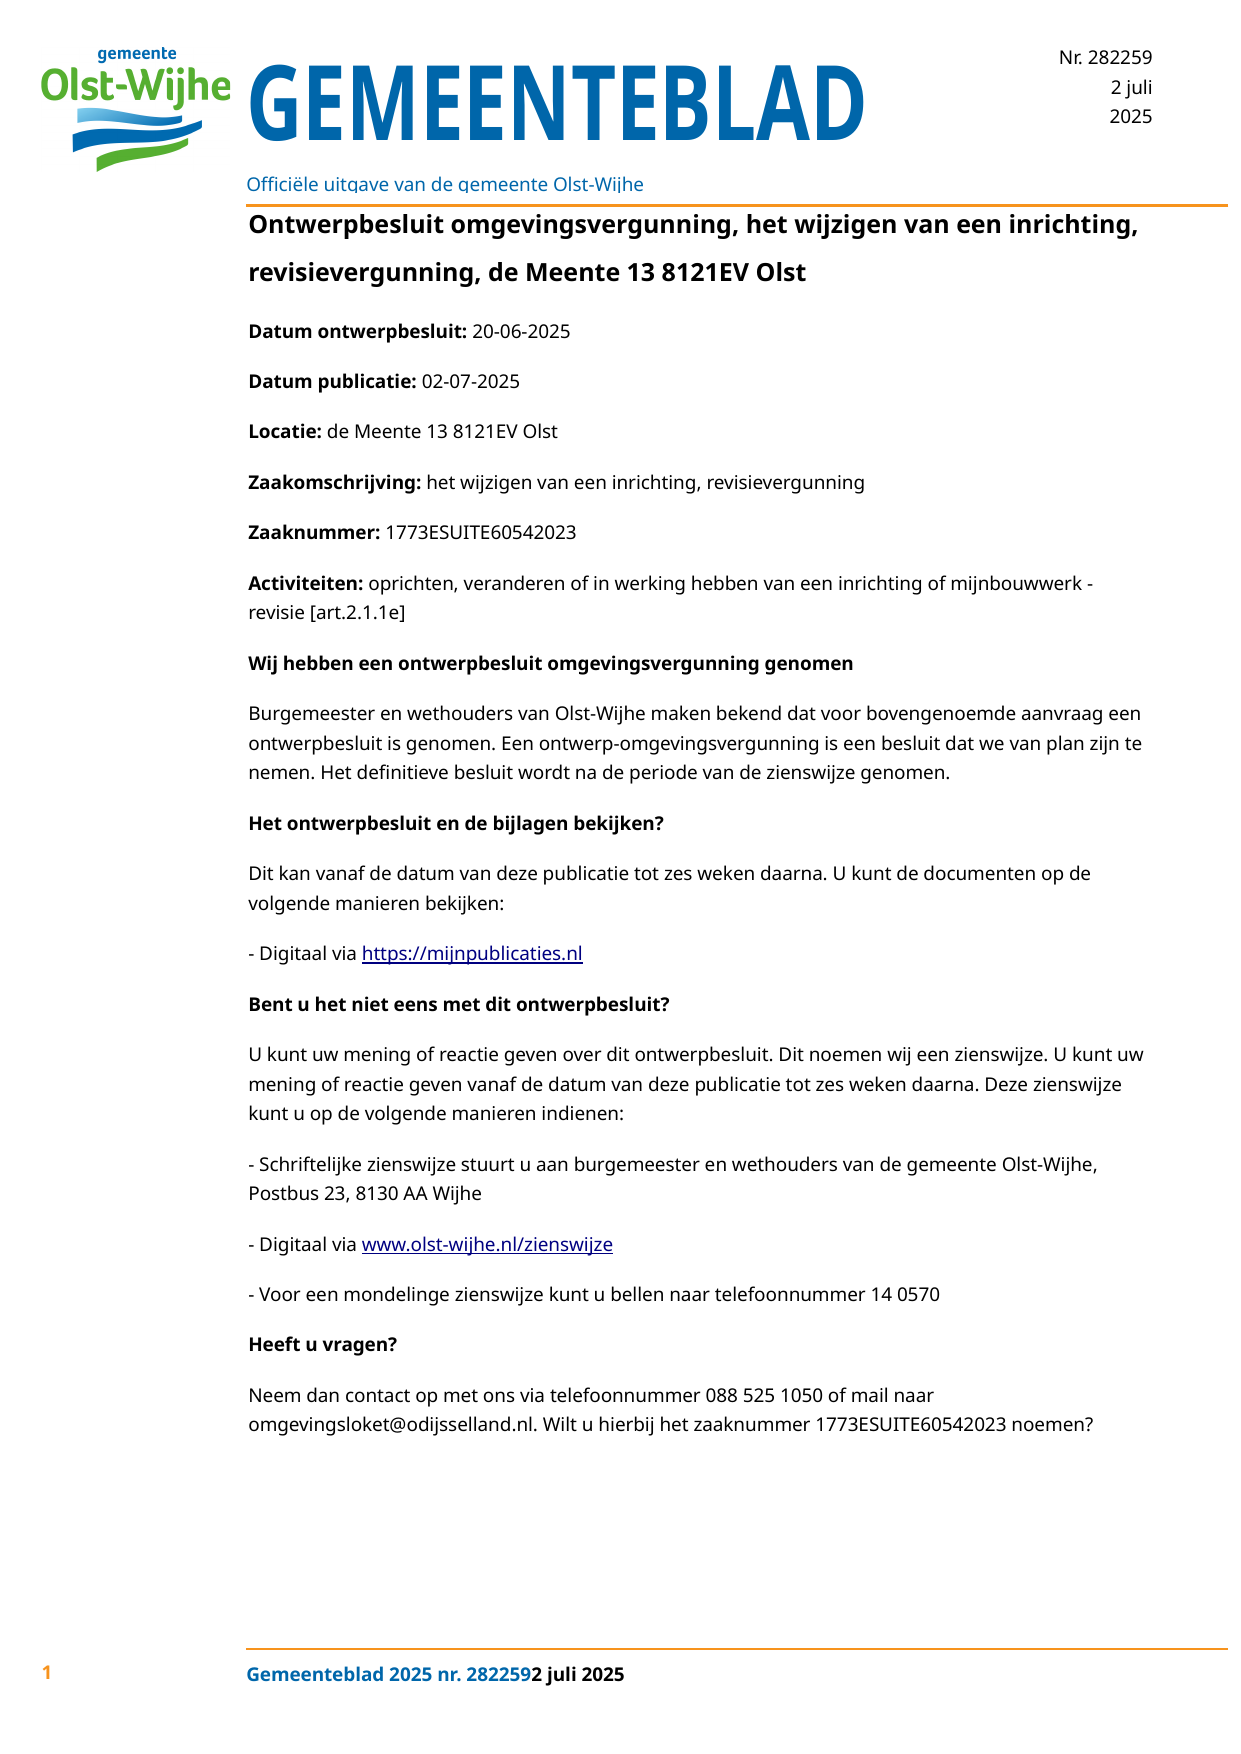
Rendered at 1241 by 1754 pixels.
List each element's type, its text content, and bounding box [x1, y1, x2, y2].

text Activiteiten: oprichten, veranderen of in werking hebben van een inrichting of mijnbouwwerk - revisie [art.2.1.1e] [248, 570, 1152, 625]
text Datum ontwerpbesluit: 20-06-2025 [248, 318, 1152, 344]
text - Schriftelijke zienswijze stuurt u aan burgemeester en wethouders van de gemeente Olst-Wijhe, Postbus 23, 8130 AA Wijhe [248, 1151, 1152, 1206]
text Locatie: de Meente 13 8121EV Olst [248, 419, 1152, 444]
text Ontwerpbesluit omgevingsvergunning, het wijzigen van een inrichting, revisievergunning, de Meente 13 8121EV Olst [248, 207, 1152, 288]
text - Digitaal via www.olst-wijhe.nl/zienswijze [248, 1231, 1152, 1257]
text Bent u het niet eens met dit ontwerpbesluit? [248, 991, 1152, 1017]
text Datum publicatie: 02-07-2025 [248, 368, 1152, 394]
text U kunt uw mening of reactie geven over dit ontwerpbesluit. Dit noemen wij een zienswijze. U kunt uw mening of reactie geven vanaf de datum van deze publicatie tot zes weken daarna. Deze zienswijze kunt u op de volgende manieren indienen: [248, 1041, 1152, 1126]
text Wij hebben een ontwerpbesluit omgevingsvergunning genomen [248, 650, 1152, 676]
text Neem dan contact op met ons via telefoonnummer 088 525 1050 of mail naar omgevingsloket@odijsselland.nl. Wilt u hierbij het zaaknummer 1773ESUITE60542023 noemen? [248, 1382, 1152, 1437]
picture [41, 47, 231, 172]
text Heeft u vragen? [248, 1332, 1152, 1357]
text - Digitaal via https://mijnpublicaties.nl [248, 940, 1152, 966]
text Burgemeester en wethouders van Olst-Wijhe maken bekend dat voor bovengenoemde aanvraag een ontwerpbesluit is genomen. Een ontwerp-omgevingsvergunning is een besluit dat we van plan zijn te nemen. Het definitieve besluit wordt na de periode van de zienswijze genomen. [248, 700, 1152, 785]
text Dit kan vanaf de datum van deze publicatie tot zes weken daarna. U kunt de documenten op de volgende manieren bekijken: [248, 860, 1152, 916]
text Zaaknummer: 1773ESUITE60542023 [248, 519, 1152, 545]
text Het ontwerpbesluit en de bijlagen bekijken? [248, 810, 1152, 836]
text - Voor een mondelinge zienswijze kunt u bellen naar telefoonnummer 14 0570 [248, 1281, 1152, 1307]
text Zaakomschrijving: het wijzigen van een inrichting, revisievergunning [248, 469, 1152, 495]
